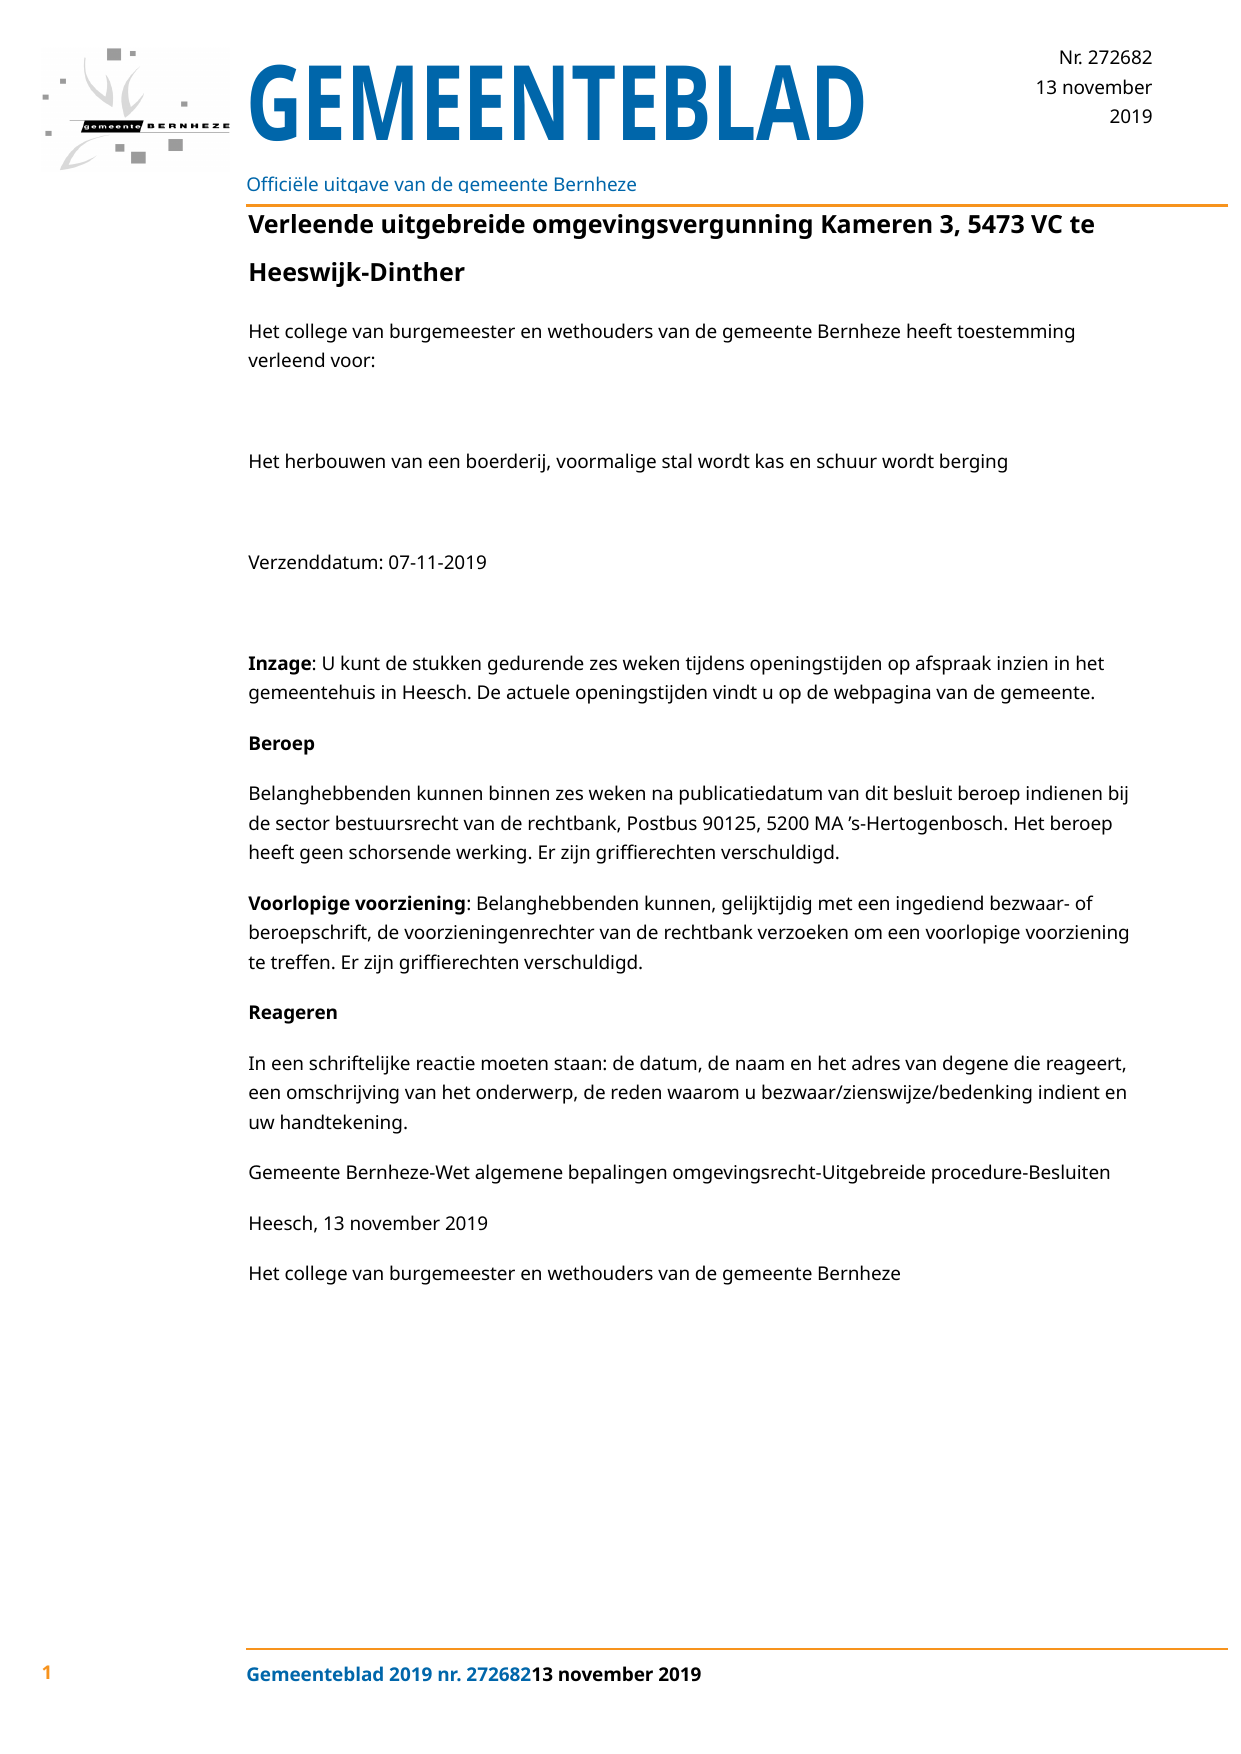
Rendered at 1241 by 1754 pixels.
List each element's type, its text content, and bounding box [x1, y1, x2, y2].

text Voorlopige voorziening: Belanghebbenden kunnen, gelijktijdig met een ingediend bezwaar- of beroepschrift, de voorzieningenrechter van de rechtbank verzoeken om een voorlopige voorziening te treffen. Er zijn griffierechten verschuldigd. [248, 890, 1152, 975]
text Het college van burgemeester en wethouders van de gemeente Bernheze [248, 1260, 1152, 1286]
text Het college van burgemeester en wethouders van de gemeente Bernheze heeft toestemming verleend voor: [248, 318, 1152, 373]
text Beroep [248, 730, 1152, 756]
text Heesch, 13 november 2019 [248, 1210, 1152, 1236]
text In een schriftelijke reactie moeten staan: de datum, de naam en het adres van degene die reageert, een omschrijving van het onderwerp, de reden waarom u bezwaar/zienswijze/bedenking indient en uw handtekening. [248, 1050, 1152, 1135]
picture [41, 47, 231, 172]
text Belanghebbenden kunnen binnen zes weken na publicatiedatum van dit besluit beroep indienen bij de sector bestuursrecht van de rechtbank, Postbus 90125, 5200 MA ’s-Hertogenbosch. Het beroep heeft geen schorsende werking. Er zijn griffierechten verschuldigd. [248, 780, 1152, 865]
text Reageren [248, 999, 1152, 1025]
text Inzage: U kunt de stukken gedurende zes weken tijdens openingstijden op afspraak inzien in het gemeentehuis in Heesch. De actuele openingstijden vindt u op de webpagina van de gemeente. [248, 650, 1152, 705]
text Verzenddatum: 07-11-2019 [248, 549, 1152, 575]
text Gemeente Bernheze-Wet algemene bepalingen omgevingsrecht-Uitgebreide procedure-Besluiten [248, 1159, 1152, 1185]
text Verleende uitgebreide omgevingsvergunning Kameren 3, 5473 VC te Heeswijk-Dinther [248, 207, 1152, 288]
text Het herbouwen van een boerderij, voormalige stal wordt kas en schuur wordt berging [248, 448, 1152, 474]
